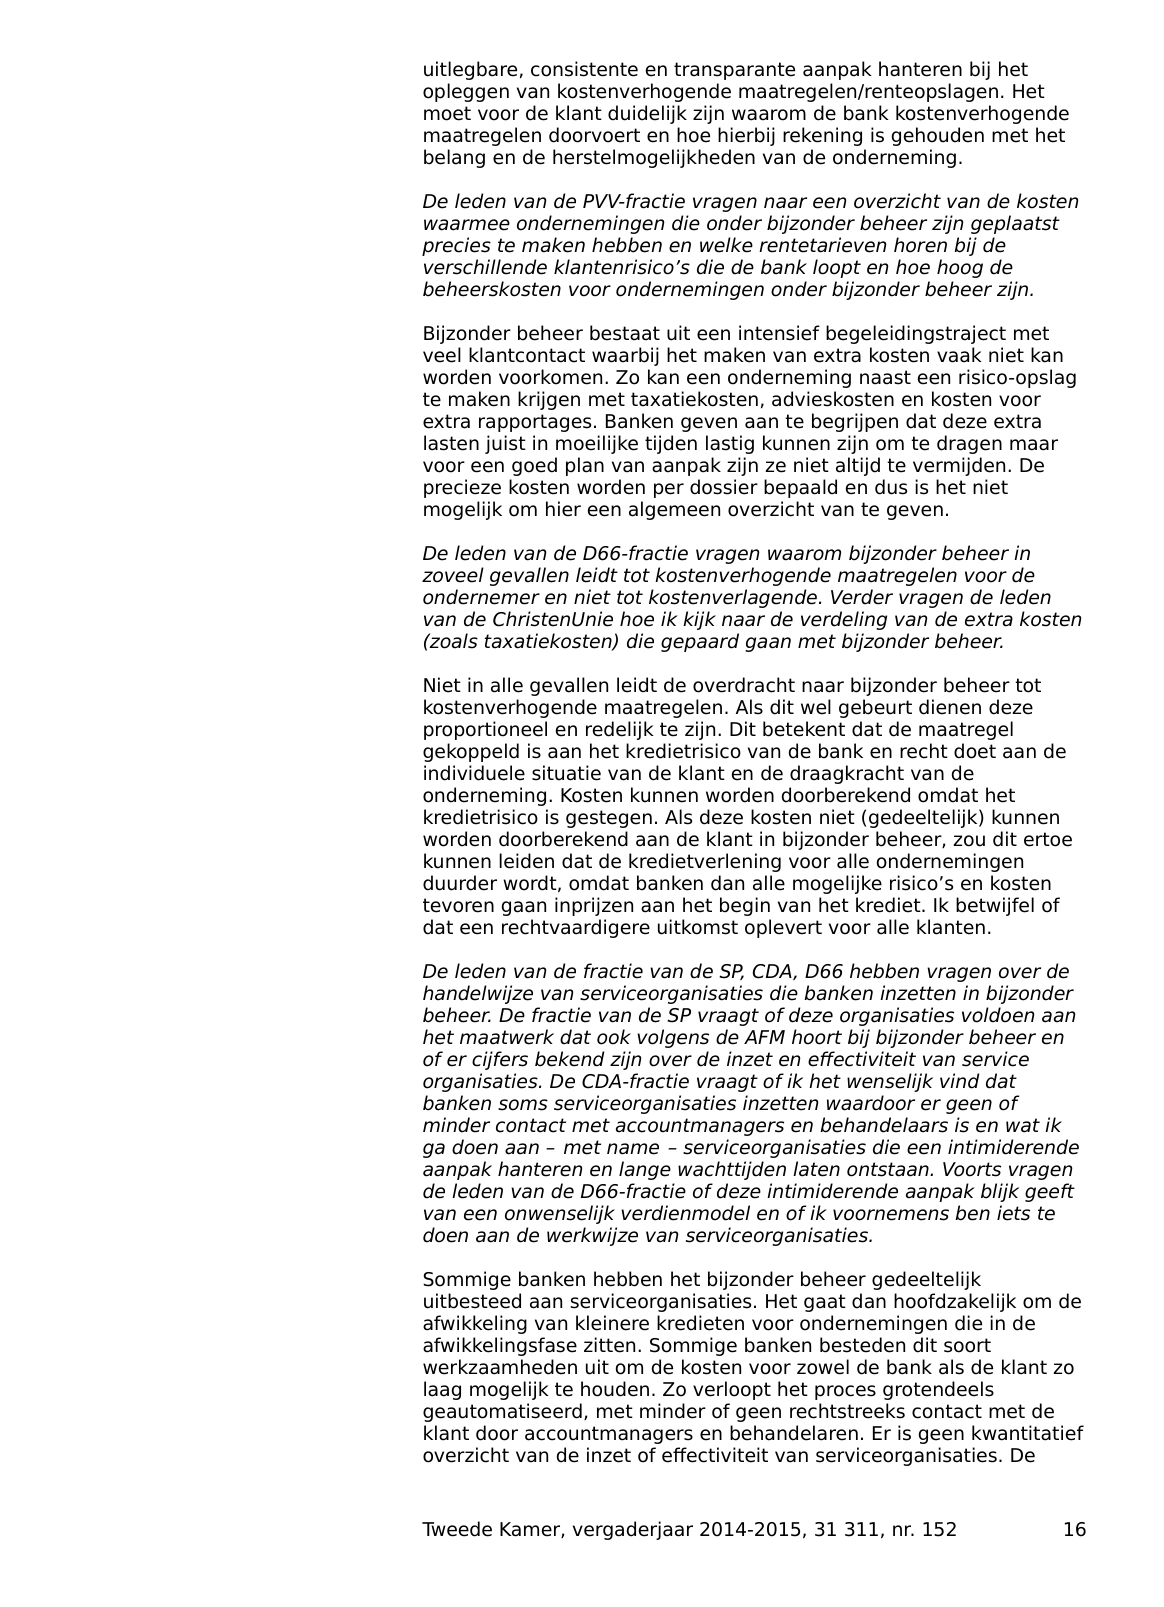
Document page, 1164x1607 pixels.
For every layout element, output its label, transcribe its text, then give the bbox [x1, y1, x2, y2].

text De leden van de fractie van de SP, CDA, D66 hebben vragen over de handelwijze van serviceorganisaties die banken inzetten in bijzonder beheer. De fractie van de SP vraagt of deze organisaties voldoen aan het maatwerk dat ook volgens de AFM hoort bij bijzonder beheer en of er cijfers bekend zijn over de inzet en effectiviteit van service organisaties. De CDA-fractie vraagt of ik het wenselijk vind dat banken soms serviceorganisaties inzetten waardoor er geen of minder contact met accountmanagers en behandelaars is en wat ik ga doen aan – met name – serviceorganisaties die een intimiderende aanpak hanteren en lange wachttijden laten ontstaan. Voorts vragen de leden van de D66-fractie of deze intimiderende aanpak blijk geeft van een onwenselijk verdienmodel en of ik voornemens ben iets te doen aan de werkwijze van serviceorganisaties. [422, 961, 1087, 1247]
text Niet in alle gevallen leidt de overdracht naar bijzonder beheer tot kostenverhogende maatregelen. Als dit wel gebeurt dienen deze proportioneel en redelijk te zijn. Dit betekent dat de maatregel gekoppeld is aan het kredietrisico van de bank en recht doet aan de individuele situatie van de klant en de draagkracht van de onderneming. Kosten kunnen worden doorberekend omdat het kredietrisico is gestegen. Als deze kosten niet (gedeeltelijk) kunnen worden doorberekend aan de klant in bijzonder beheer, zou dit ertoe kunnen leiden dat de kredietverlening voor alle ondernemingen duurder wordt, omdat banken dan alle mogelijke risico’s en kosten tevoren gaan inprijzen aan het begin van het krediet. Ik betwijfel of dat een rechtvaardigere uitkomst oplevert voor alle klanten. [422, 675, 1087, 939]
text Sommige banken hebben het bijzonder beheer gedeeltelijk uitbesteed aan serviceorganisaties. Het gaat dan hoofdzakelijk om de afwikkeling van kleinere kredieten voor ondernemingen die in de afwikkelingsfase zitten. Sommige banken besteden dit soort werkzaamheden uit om de kosten voor zowel de bank als de klant zo laag mogelijk te houden. Zo verloopt het proces grotendeels geautomatiseerd, met minder of geen rechtstreeks contact met de klant door accountmanagers en behandelaren. Er is geen kwantitatief overzicht van de inzet of effectiviteit van serviceorganisaties. De [422, 1269, 1087, 1467]
text De leden van de D66-fractie vragen waarom bijzonder beheer in zoveel gevallen leidt tot kostenverhogende maatregelen voor de ondernemer en niet tot kostenverlagende. Verder vragen de leden van de ChristenUnie hoe ik kijk naar de verdeling van de extra kosten (zoals taxatiekosten) die gepaard gaan met bijzonder beheer. [422, 543, 1087, 653]
text uitlegbare, consistente en transparante aanpak hanteren bij het opleggen van kostenverhogende maatregelen/renteopslagen. Het moet voor de klant duidelijk zijn waarom de bank kostenverhogende maatregelen doorvoert en hoe hierbij rekening is gehouden met het belang en de herstelmogelijkheden van de onderneming. [422, 59, 1087, 169]
text Bijzonder beheer bestaat uit een intensief begeleidingstraject met veel klantcontact waarbij het maken van extra kosten vaak niet kan worden voorkomen. Zo kan een onderneming naast een risico-opslag te maken krijgen met taxatiekosten, advieskosten en kosten voor extra rapportages. Banken geven aan te begrijpen dat deze extra lasten juist in moeilijke tijden lastig kunnen zijn om te dragen maar voor een goed plan van aanpak zijn ze niet altijd te vermijden. De precieze kosten worden per dossier bepaald en dus is het niet mogelijk om hier een algemeen overzicht van te geven. [422, 323, 1087, 521]
text De leden van de PVV-fractie vragen naar een overzicht van de kosten waarmee ondernemingen die onder bijzonder beheer zijn geplaatst precies te maken hebben en welke rentetarieven horen bij de verschillende klantenrisico’s die de bank loopt en hoe hoog de beheerskosten voor ondernemingen onder bijzonder beheer zijn. [422, 191, 1087, 301]
